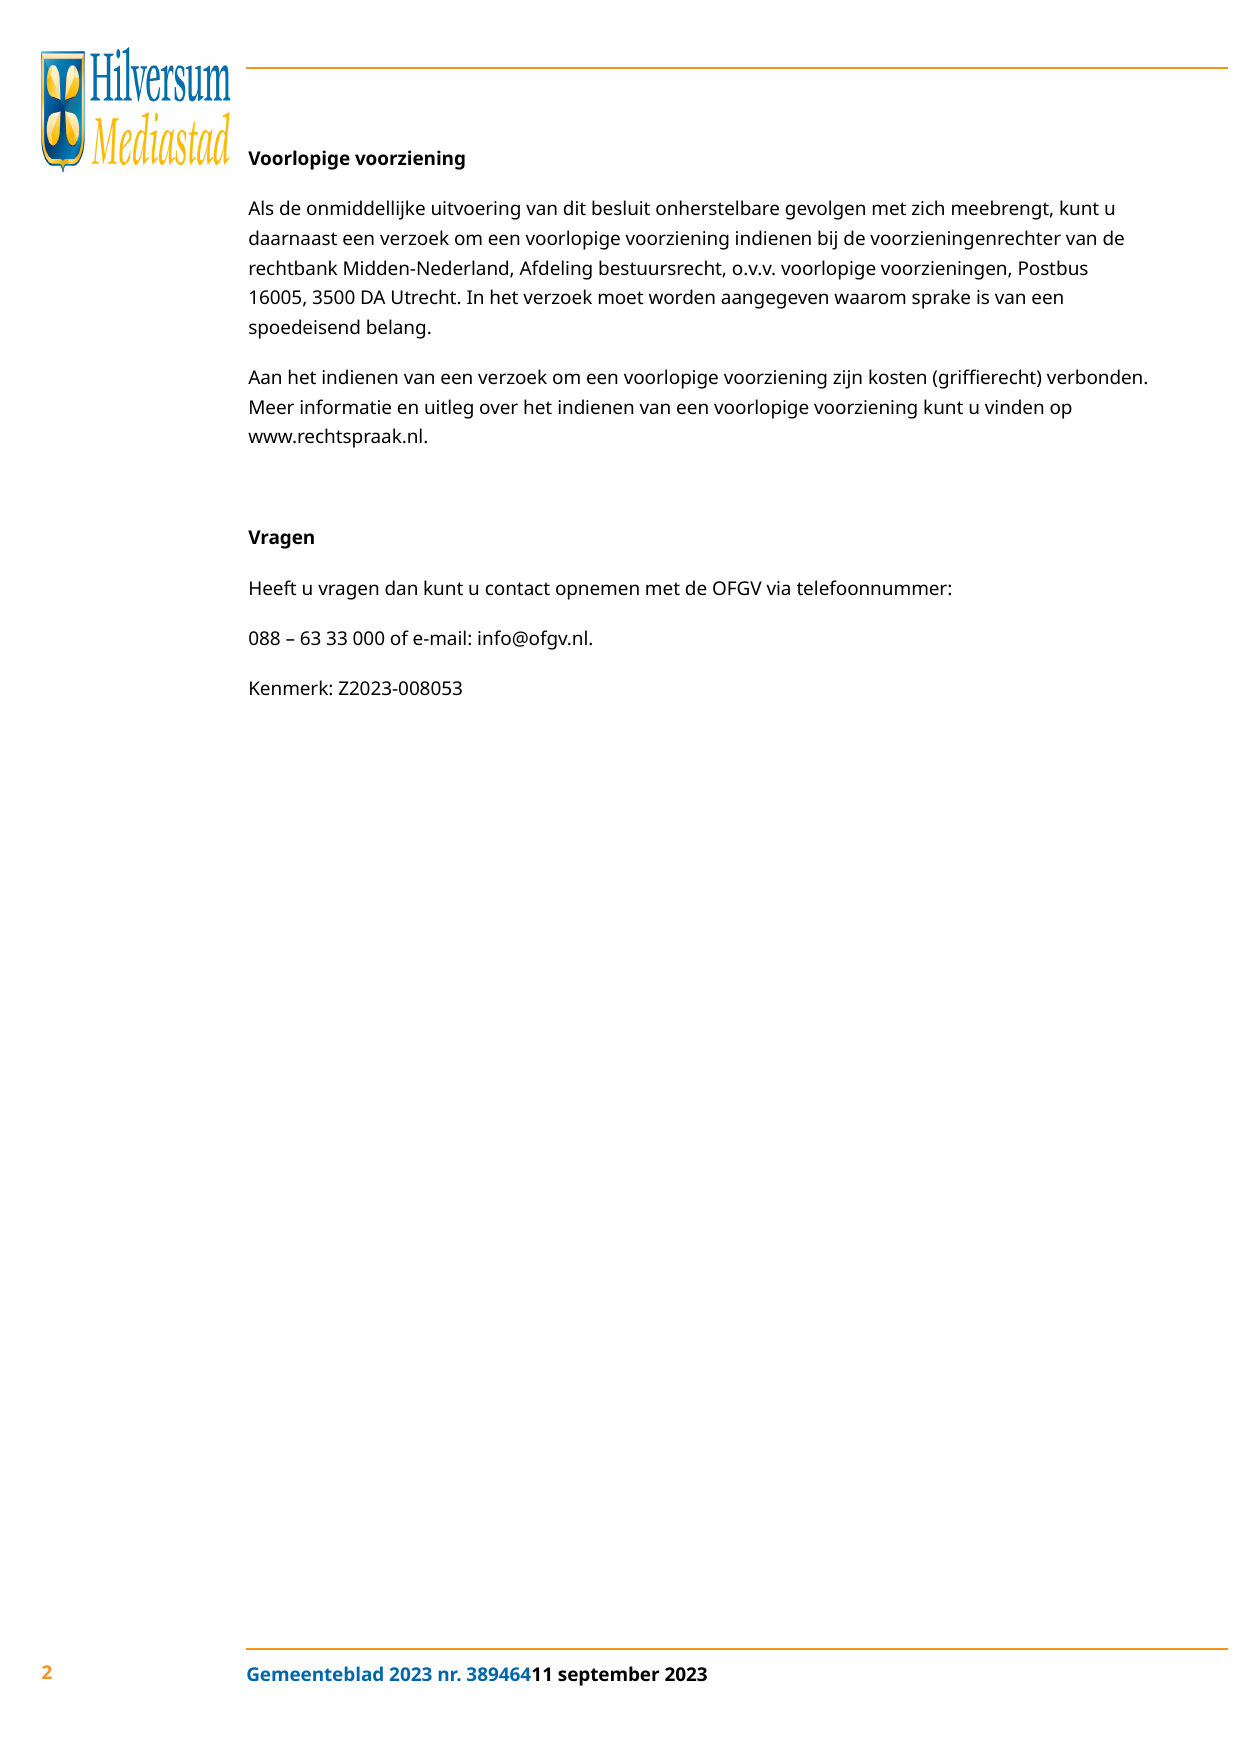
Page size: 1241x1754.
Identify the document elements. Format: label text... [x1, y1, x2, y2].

text Heeft u vragen dan kunt u contact opnemen met de OFGV via telefoonnummer: [248, 575, 1152, 601]
picture [41, 47, 231, 172]
text Aan het indienen van een verzoek om een voorlopige voorziening zijn kosten (griffierecht) verbonden. Meer informatie en uitleg over het indienen van een voorlopige voorziening kunt u vinden op www.rechtspraak.nl. [248, 364, 1152, 449]
text 088 – 63 33 000 of e-mail: info@ofgv.nl. [248, 625, 1152, 651]
text Kenmerk: Z2023-008053 [248, 676, 1152, 701]
text Voorlopige voorziening [248, 145, 1152, 171]
text Vragen [248, 524, 1152, 550]
text Als de onmiddellijke uitvoering van dit besluit onherstelbare gevolgen met zich meebrengt, kunt u daarnaast een verzoek om een voorlopige voorziening indienen bij de voorzieningenrechter van de rechtbank Midden-Nederland, Afdeling bestuursrecht, o.v.v. voorlopige voorzieningen, Postbus 16005, 3500 DA Utrecht. In het verzoek moet worden aangegeven waarom sprake is van een spoedeisend belang. [248, 196, 1152, 340]
